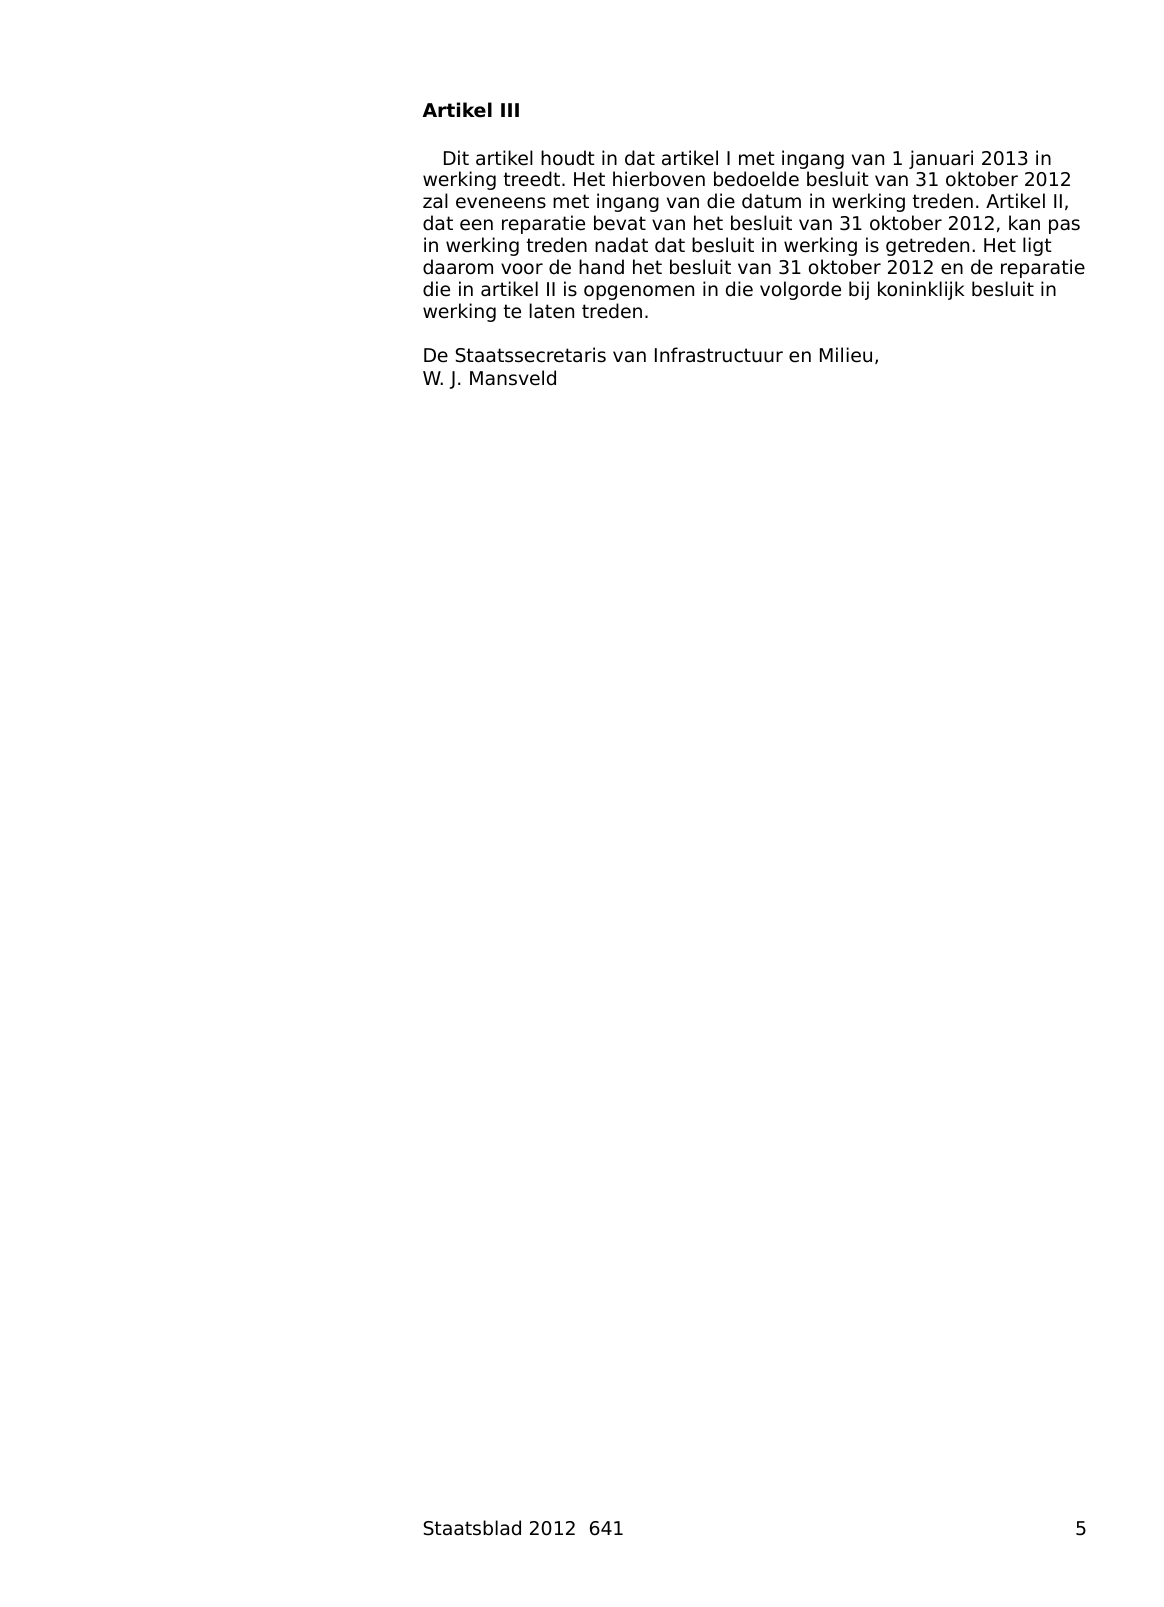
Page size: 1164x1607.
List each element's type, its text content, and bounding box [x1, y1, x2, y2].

subtitle Artikel III [422, 100, 1087, 122]
text Dit artikel houdt in dat artikel I met ingang van 1 januari 2013 in werking treedt. Het hierboven bedoelde besluit van 31 oktober 2012 zal eveneens met ingang van die datum in werking treden. Artikel II, dat een reparatie bevat van het besluit van 31 oktober 2012, kan pas in werking treden nadat dat besluit in werking is getreden. Het ligt daarom voor de hand het besluit van 31 oktober 2012 en de reparatie die in artikel II is opgenomen in die volgorde bij koninklijk besluit in werking te laten treden. [422, 147, 1087, 323]
text De Staatssecretaris van Infrastructuur en Milieu, W. J. Mansveld [422, 345, 1087, 389]
